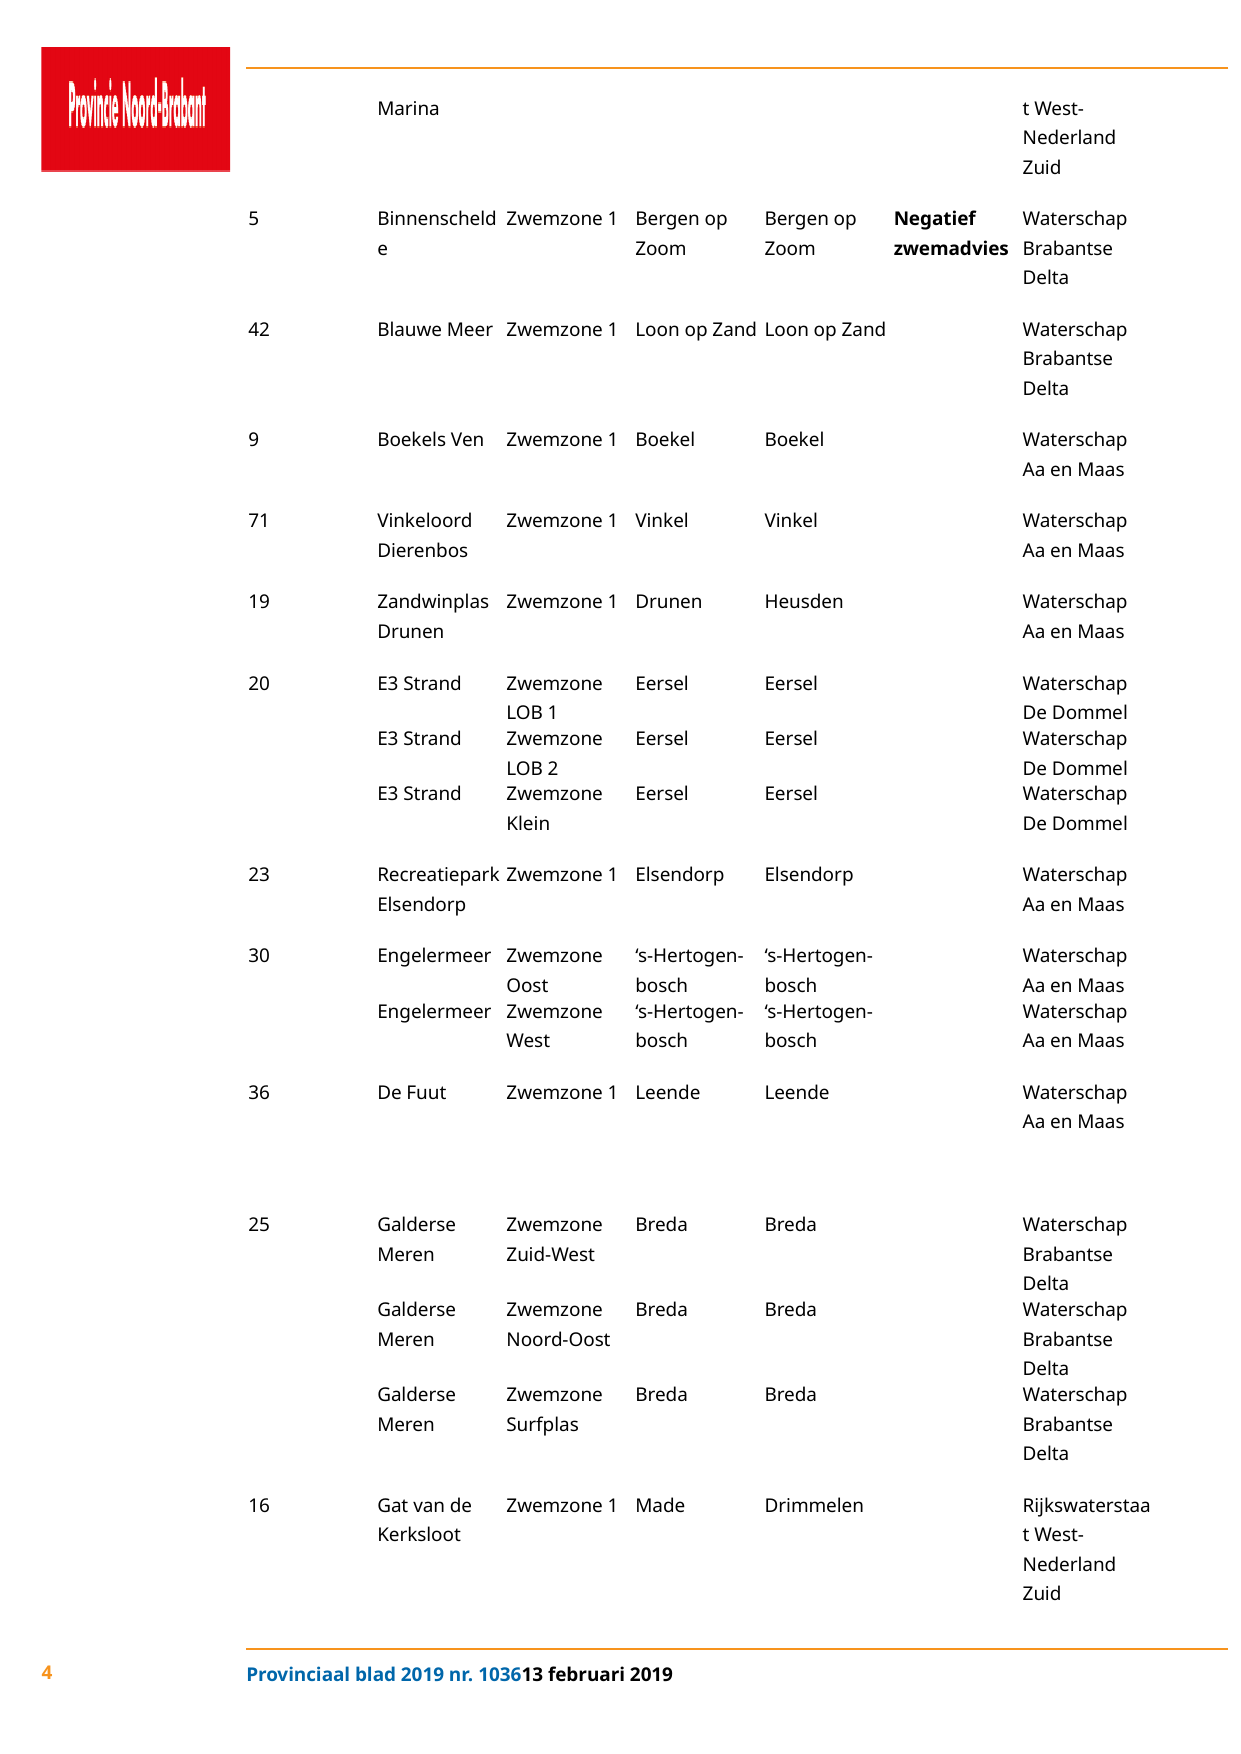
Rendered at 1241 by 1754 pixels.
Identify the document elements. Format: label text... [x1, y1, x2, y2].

table_cell [764, 1053, 893, 1079]
table_cell [635, 644, 764, 670]
table_cell Breda [764, 1381, 893, 1466]
table_cell [635, 290, 764, 316]
table_cell Eersel [635, 670, 764, 725]
table_cell [894, 508, 1022, 563]
table_cell [377, 1053, 506, 1079]
table_cell Recreatiepark Elsendorp [377, 861, 506, 917]
table_cell [894, 1186, 1022, 1211]
table_cell ‘s-Hertogen-bosch [764, 943, 893, 998]
table_cell [248, 1381, 377, 1466]
table_cell [1023, 1053, 1152, 1079]
table_cell [248, 290, 377, 316]
table_cell ‘s-Hertogen-bosch [764, 998, 893, 1053]
table_cell [248, 563, 377, 589]
table_cell Vinkel [635, 508, 764, 563]
table_cell [1023, 180, 1152, 205]
table_cell [894, 998, 1022, 1053]
table_cell [764, 482, 893, 508]
table_cell [377, 836, 506, 861]
table_cell [1023, 401, 1152, 427]
table_cell Bergen op Zoom [635, 205, 764, 290]
table_cell Zwemzone Klein [506, 780, 635, 836]
table_cell 5 [248, 205, 377, 290]
table_cell Breda [635, 1296, 764, 1381]
table_cell Waterschap Aa en Maas [1023, 998, 1152, 1053]
table_cell Drunen [635, 589, 764, 644]
table_cell Galderse Meren [377, 1381, 506, 1466]
table_cell [764, 1466, 893, 1492]
table_cell [1023, 1134, 1152, 1160]
table_cell [894, 1211, 1022, 1296]
table_cell [248, 180, 377, 205]
table_cell Waterschap Aa en Maas [1023, 427, 1152, 482]
table_cell [248, 1134, 377, 1160]
table_cell [506, 917, 635, 942]
table_cell Breda [764, 1296, 893, 1381]
table_cell [894, 180, 1022, 205]
table_cell [764, 563, 893, 589]
table_cell [506, 563, 635, 589]
table_cell Marina [377, 95, 506, 180]
table_cell Waterschap Brabantse Delta [1023, 1381, 1152, 1466]
table_cell [1023, 290, 1152, 316]
table_cell Breda [635, 1211, 764, 1296]
table_cell Blauwe Meer [377, 316, 506, 401]
table_cell [506, 1466, 635, 1492]
table_cell [635, 482, 764, 508]
table_cell Zwemzone Surfplas [506, 1381, 635, 1466]
table_cell Eersel [635, 780, 764, 836]
table_cell [894, 1466, 1022, 1492]
table_cell [894, 780, 1022, 836]
table_cell Breda [764, 1211, 893, 1296]
table_cell [894, 95, 1022, 180]
table_cell E3 Strand [377, 725, 506, 780]
table_cell 16 [248, 1492, 377, 1606]
table_cell [764, 290, 893, 316]
table_cell Binnenschelde [377, 205, 506, 290]
table_cell [894, 670, 1022, 725]
table_cell [248, 1186, 377, 1211]
table_cell [894, 725, 1022, 780]
table_cell Zwemzone West [506, 998, 635, 1053]
table_cell [1023, 563, 1152, 589]
table_cell Eersel [764, 780, 893, 836]
table_cell [635, 1160, 764, 1186]
table_cell Zwemzone 1 [506, 508, 635, 563]
table_cell Zwemzone 1 [506, 1079, 635, 1134]
table_cell [894, 917, 1022, 942]
table_cell [894, 563, 1022, 589]
table_cell 23 [248, 861, 377, 917]
table_cell Bergen op Zoom [764, 205, 893, 290]
table_cell [894, 316, 1022, 401]
table_cell [635, 836, 764, 861]
table_cell Boekel [635, 427, 764, 482]
table_cell Boekels Ven [377, 427, 506, 482]
table_cell [635, 95, 764, 180]
table_cell [506, 290, 635, 316]
table_cell Waterschap Aa en Maas [1023, 861, 1152, 917]
table_cell Waterschap Brabantse Delta [1023, 316, 1152, 401]
table_cell [377, 1466, 506, 1492]
table_cell [377, 401, 506, 427]
table_cell Rijkswaterstaat West-Nederland Zuid [1023, 1492, 1152, 1606]
table_cell [1023, 644, 1152, 670]
table_cell [894, 1381, 1022, 1466]
table_cell Zwemzone 1 [506, 589, 635, 644]
table_cell [1023, 1466, 1152, 1492]
table_cell Zwemzone Noord-Oost [506, 1296, 635, 1381]
table_cell Breda [635, 1381, 764, 1466]
table_cell Eersel [764, 725, 893, 780]
table_cell Leende [764, 1079, 893, 1134]
table_cell [506, 401, 635, 427]
table_cell Loon op Zand [635, 316, 764, 401]
table_cell Eersel [764, 670, 893, 725]
table_cell Loon op Zand [764, 316, 893, 401]
table_cell [1023, 1186, 1152, 1211]
table_cell [248, 725, 377, 780]
table_cell [377, 1186, 506, 1211]
table_cell [764, 917, 893, 942]
table_cell [764, 401, 893, 427]
table_cell 19 [248, 589, 377, 644]
table_cell [635, 1053, 764, 1079]
table_cell Waterschap De Dommel [1023, 725, 1152, 780]
table_cell [894, 290, 1022, 316]
table_cell [248, 401, 377, 427]
table_cell [635, 1466, 764, 1492]
table_cell 20 [248, 670, 377, 725]
table_cell [894, 1134, 1022, 1160]
table_cell Waterschap Brabantse Delta [1023, 205, 1152, 290]
table_cell [764, 644, 893, 670]
table_cell [248, 1160, 377, 1186]
table_cell [506, 836, 635, 861]
table_cell [248, 1296, 377, 1381]
table_cell Gat van de Kerksloot [377, 1492, 506, 1606]
table_cell [764, 180, 893, 205]
table_cell [377, 290, 506, 316]
table_cell [894, 943, 1022, 998]
table_cell [894, 861, 1022, 917]
table_cell [894, 1053, 1022, 1079]
table_cell Elsendorp [764, 861, 893, 917]
table_cell 9 [248, 427, 377, 482]
table_cell [894, 1160, 1022, 1186]
table_cell Elsendorp [635, 861, 764, 917]
table_cell [894, 1296, 1022, 1381]
table_cell Drimmelen [764, 1492, 893, 1606]
table_cell [377, 180, 506, 205]
table_cell Boekel [764, 427, 893, 482]
table_cell [248, 95, 377, 180]
table_cell Made [635, 1492, 764, 1606]
table_cell Zwemzone LOB 2 [506, 725, 635, 780]
table_cell [248, 917, 377, 942]
table_cell [248, 836, 377, 861]
table_cell [506, 1134, 635, 1160]
table_cell [894, 1079, 1022, 1134]
table_cell [248, 780, 377, 836]
table_cell Waterschap Aa en Maas [1023, 1079, 1152, 1134]
table_cell [506, 1053, 635, 1079]
table_cell Heusden [764, 589, 893, 644]
table_cell [506, 180, 635, 205]
table_cell [377, 1160, 506, 1186]
table_cell Waterschap De Dommel [1023, 780, 1152, 836]
table_cell Zwemzone 1 [506, 861, 635, 917]
table_cell [248, 998, 377, 1053]
table_cell 25 [248, 1211, 377, 1296]
table_cell Zwemzone 1 [506, 1492, 635, 1606]
table_cell [894, 589, 1022, 644]
table_cell Zwemzone Zuid-West [506, 1211, 635, 1296]
table_cell Waterschap Brabantse Delta [1023, 1211, 1152, 1296]
table_cell 30 [248, 943, 377, 998]
table_cell [894, 427, 1022, 482]
table_cell Galderse Meren [377, 1211, 506, 1296]
table_cell [1023, 836, 1152, 861]
picture [41, 47, 231, 172]
table_cell [764, 95, 893, 180]
table_cell [635, 1134, 764, 1160]
table_cell [506, 644, 635, 670]
table_cell Waterschap Aa en Maas [1023, 508, 1152, 563]
table_cell [764, 1186, 893, 1211]
table_cell [635, 401, 764, 427]
table_cell [1023, 1160, 1152, 1186]
table_cell E3 Strand [377, 780, 506, 836]
table_cell [248, 1053, 377, 1079]
table_cell [894, 401, 1022, 427]
table_cell ‘s-Hertogen-bosch [635, 998, 764, 1053]
table_cell [894, 482, 1022, 508]
table_cell [248, 644, 377, 670]
table_cell [377, 482, 506, 508]
table_cell [764, 1160, 893, 1186]
table_cell Galderse Meren [377, 1296, 506, 1381]
table_cell Eersel [635, 725, 764, 780]
table_cell [248, 1466, 377, 1492]
table_cell Zandwinplas Drunen [377, 589, 506, 644]
table_cell Zwemzone 1 [506, 205, 635, 290]
table_cell Waterschap Aa en Maas [1023, 589, 1152, 644]
table_cell [894, 1492, 1022, 1606]
table_cell [635, 917, 764, 942]
table_cell Negatief zwemadvies [894, 205, 1022, 290]
table_cell [248, 482, 377, 508]
table_cell 36 [248, 1079, 377, 1134]
table_cell Vinkeloord Dierenbos [377, 508, 506, 563]
table_cell ‘s-Hertogen-bosch [635, 943, 764, 998]
table_cell Leende [635, 1079, 764, 1134]
table_cell [506, 1186, 635, 1211]
table_cell Waterschap Brabantse Delta [1023, 1296, 1152, 1381]
table_cell 71 [248, 508, 377, 563]
table_cell Engelermeer [377, 943, 506, 998]
table_cell Zwemzone Oost [506, 943, 635, 998]
table_cell [1023, 917, 1152, 942]
table_cell Waterschap De Dommel [1023, 670, 1152, 725]
table_cell [894, 836, 1022, 861]
table_cell Waterschap Aa en Maas [1023, 943, 1152, 998]
table_cell Engelermeer [377, 998, 506, 1053]
table_cell Zwemzone 1 [506, 427, 635, 482]
table_cell [377, 1134, 506, 1160]
table_cell [764, 836, 893, 861]
table_cell Vinkel [764, 508, 893, 563]
table_cell [1023, 482, 1152, 508]
table_cell [894, 644, 1022, 670]
table_cell [506, 482, 635, 508]
table_cell [377, 644, 506, 670]
table_cell E3 Strand [377, 670, 506, 725]
table_cell Zwemzone LOB 1 [506, 670, 635, 725]
table_cell [635, 563, 764, 589]
table_cell [764, 1134, 893, 1160]
table_cell [377, 563, 506, 589]
table_cell Zwemzone 1 [506, 316, 635, 401]
table_cell [506, 1160, 635, 1186]
table_cell 42 [248, 316, 377, 401]
table_cell [635, 180, 764, 205]
table_cell t West-Nederland Zuid [1023, 95, 1152, 180]
table_cell De Fuut [377, 1079, 506, 1134]
table_cell [635, 1186, 764, 1211]
table_cell [506, 95, 635, 180]
table_cell [377, 917, 506, 942]
